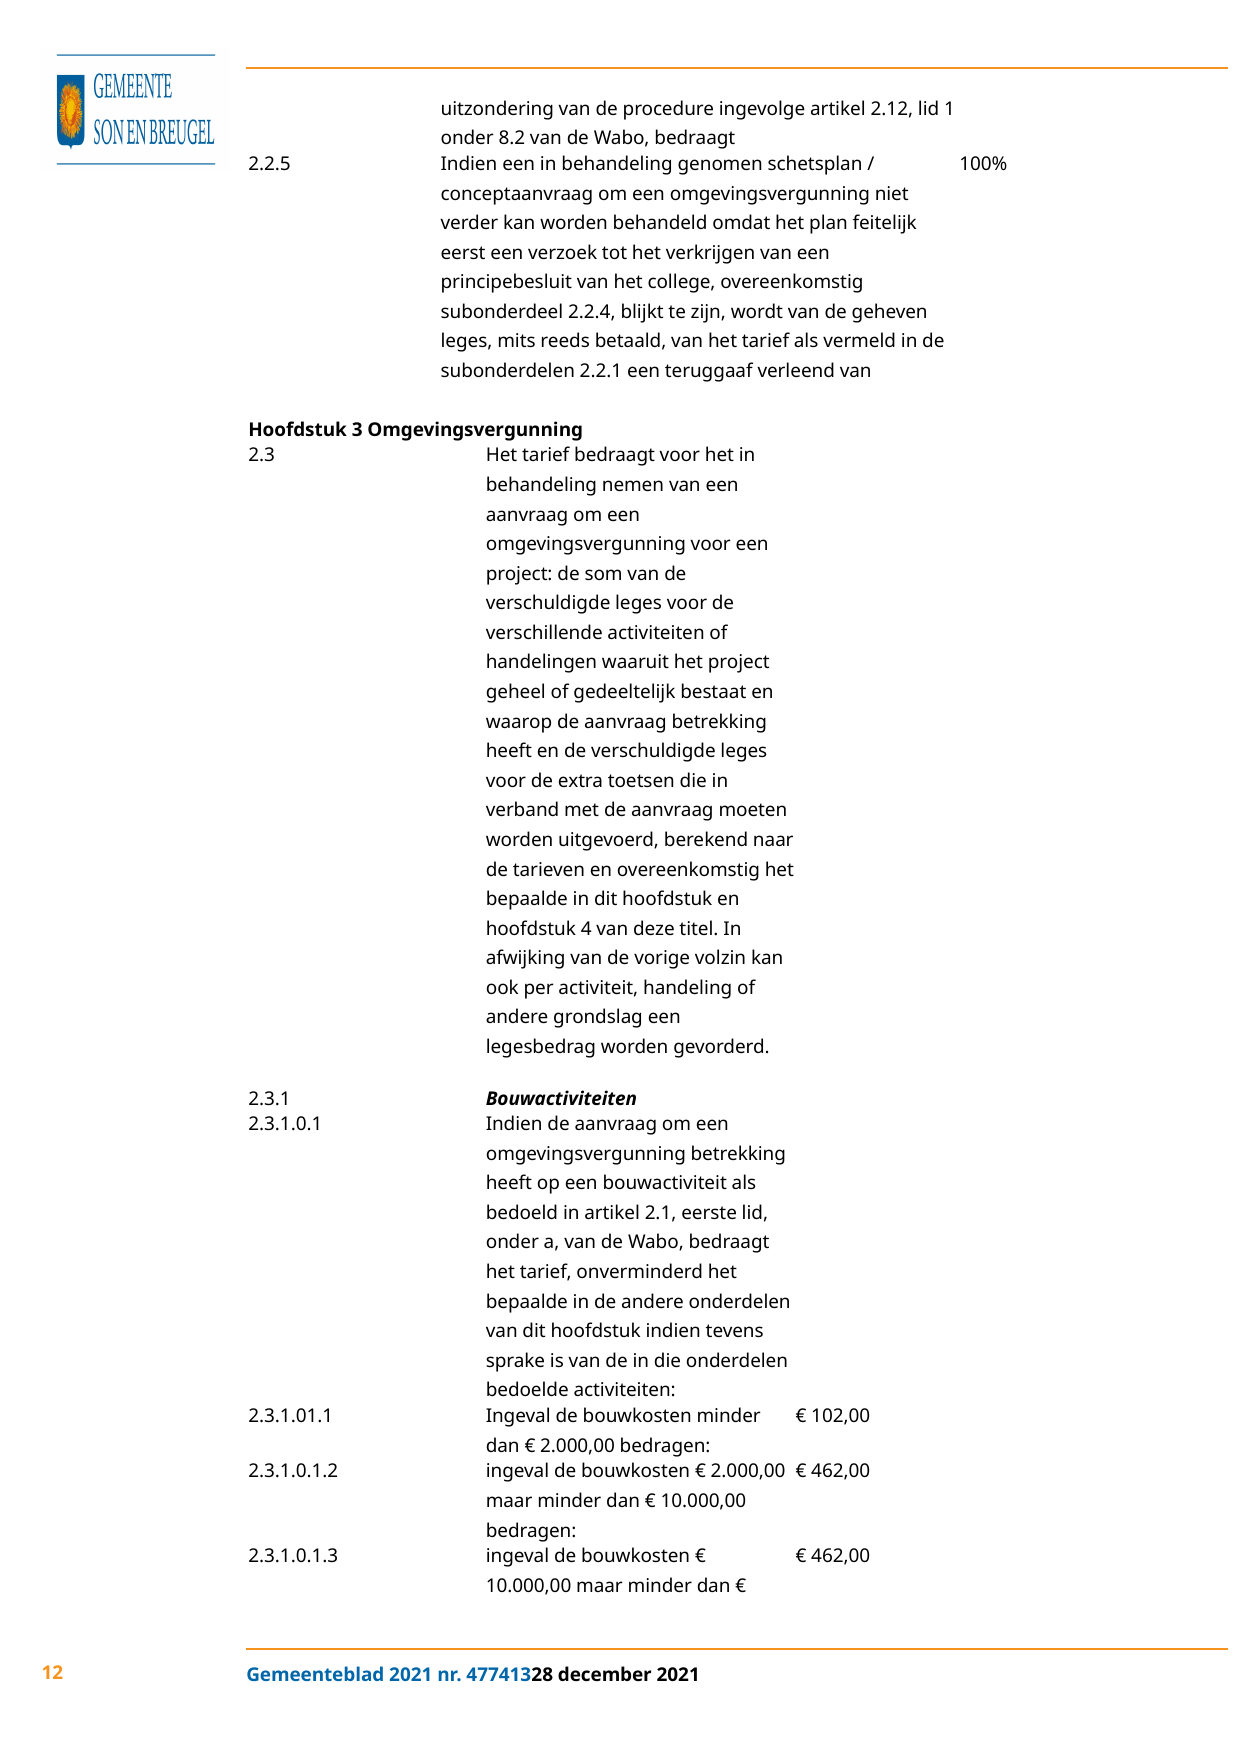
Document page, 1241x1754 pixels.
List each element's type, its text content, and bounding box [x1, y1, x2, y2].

table_cell Ingeval de bouwkosten minder dan € 2.000,00 bedragen: [486, 1403, 795, 1458]
table_cell 2.3.1 [248, 1085, 486, 1110]
table_cell 2.3.1.0.1.3 [248, 1543, 486, 1598]
table_cell [486, 1059, 795, 1085]
table_cell 2.2.5 [248, 150, 440, 383]
table_cell Het tarief bedraagt voor het in behandeling nemen van een aanvraag om een omgevingsvergunning voor een project: de som van de verschuldigde leges voor de verschillende activiteiten of handelingen waaruit het project geheel of gedeeltelijk bestaat en waarop de aanvraag betrekking heeft en de verschuldigde leges voor de extra toetsen die in verband met de aanvraag moeten worden uitgevoerd, berekend naar de tarieven en overeenkomstig het bepaalde in dit hoofdstuk en hoofdstuk 4 van deze titel. In afwijking van de vorige volzin kan ook per activiteit, handeling of andere grondslag een legesbedrag worden gevorderd. [486, 442, 795, 1059]
table_cell ingeval de bouwkosten € 10.000,00 maar minder dan € [486, 1543, 795, 1598]
table_cell Bouwactiviteiten [486, 1085, 795, 1110]
table_cell 2.3 [248, 442, 486, 1059]
table_cell 100% [959, 150, 1152, 383]
table_cell € 462,00 [795, 1543, 1152, 1598]
table_cell [795, 1059, 1152, 1085]
table_cell Indien de aanvraag om een omgevingsvergunning betrekking heeft op een bouwactiviteit als bedoeld in artikel 2.1, eerste lid, onder a, van de Wabo, bedraagt het tarief, onverminderd het bepaalde in de andere onderdelen van dit hoofdstuk indien tevens sprake is van de in die onderdelen bedoelde activiteiten: [486, 1110, 795, 1402]
table_cell [248, 1059, 486, 1085]
table_cell [795, 442, 1152, 1059]
table_cell [795, 1110, 1152, 1402]
table_cell Indien een in behandeling genomen schetsplan / conceptaanvraag om een omgevingsvergunning niet verder kan worden behandeld omdat het plan feitelijk eerst een verzoek tot het verkrijgen van een principebesluit van het college, overeenkomstig subonderdeel 2.2.4, blijkt te zijn, wordt van de geheven leges, mits reeds betaald, van het tarief als vermeld in de subonderdelen 2.2.1 een teruggaaf verleend van [440, 150, 959, 383]
table_cell [248, 95, 440, 150]
table_cell [959, 95, 1152, 150]
picture [41, 47, 231, 172]
table_cell € 102,00 [795, 1403, 1152, 1458]
table_cell uitzondering van de procedure ingevolge artikel 2.12, lid 1 onder 8.2 van de Wabo, bedraagt [440, 95, 959, 150]
table_header Hoofdstuk 3 Omgevingsvergunning [248, 416, 1152, 442]
table_cell [795, 1085, 1152, 1110]
table_cell 2.3.1.0.1 [248, 1110, 486, 1402]
table_cell 2.3.1.0.1.2 [248, 1458, 486, 1543]
table_cell ingeval de bouwkosten € 2.000,00 maar minder dan € 10.000,00 bedragen: [486, 1458, 795, 1543]
table_cell € 462,00 [795, 1458, 1152, 1543]
table_cell 2.3.1.01.1 [248, 1403, 486, 1458]
